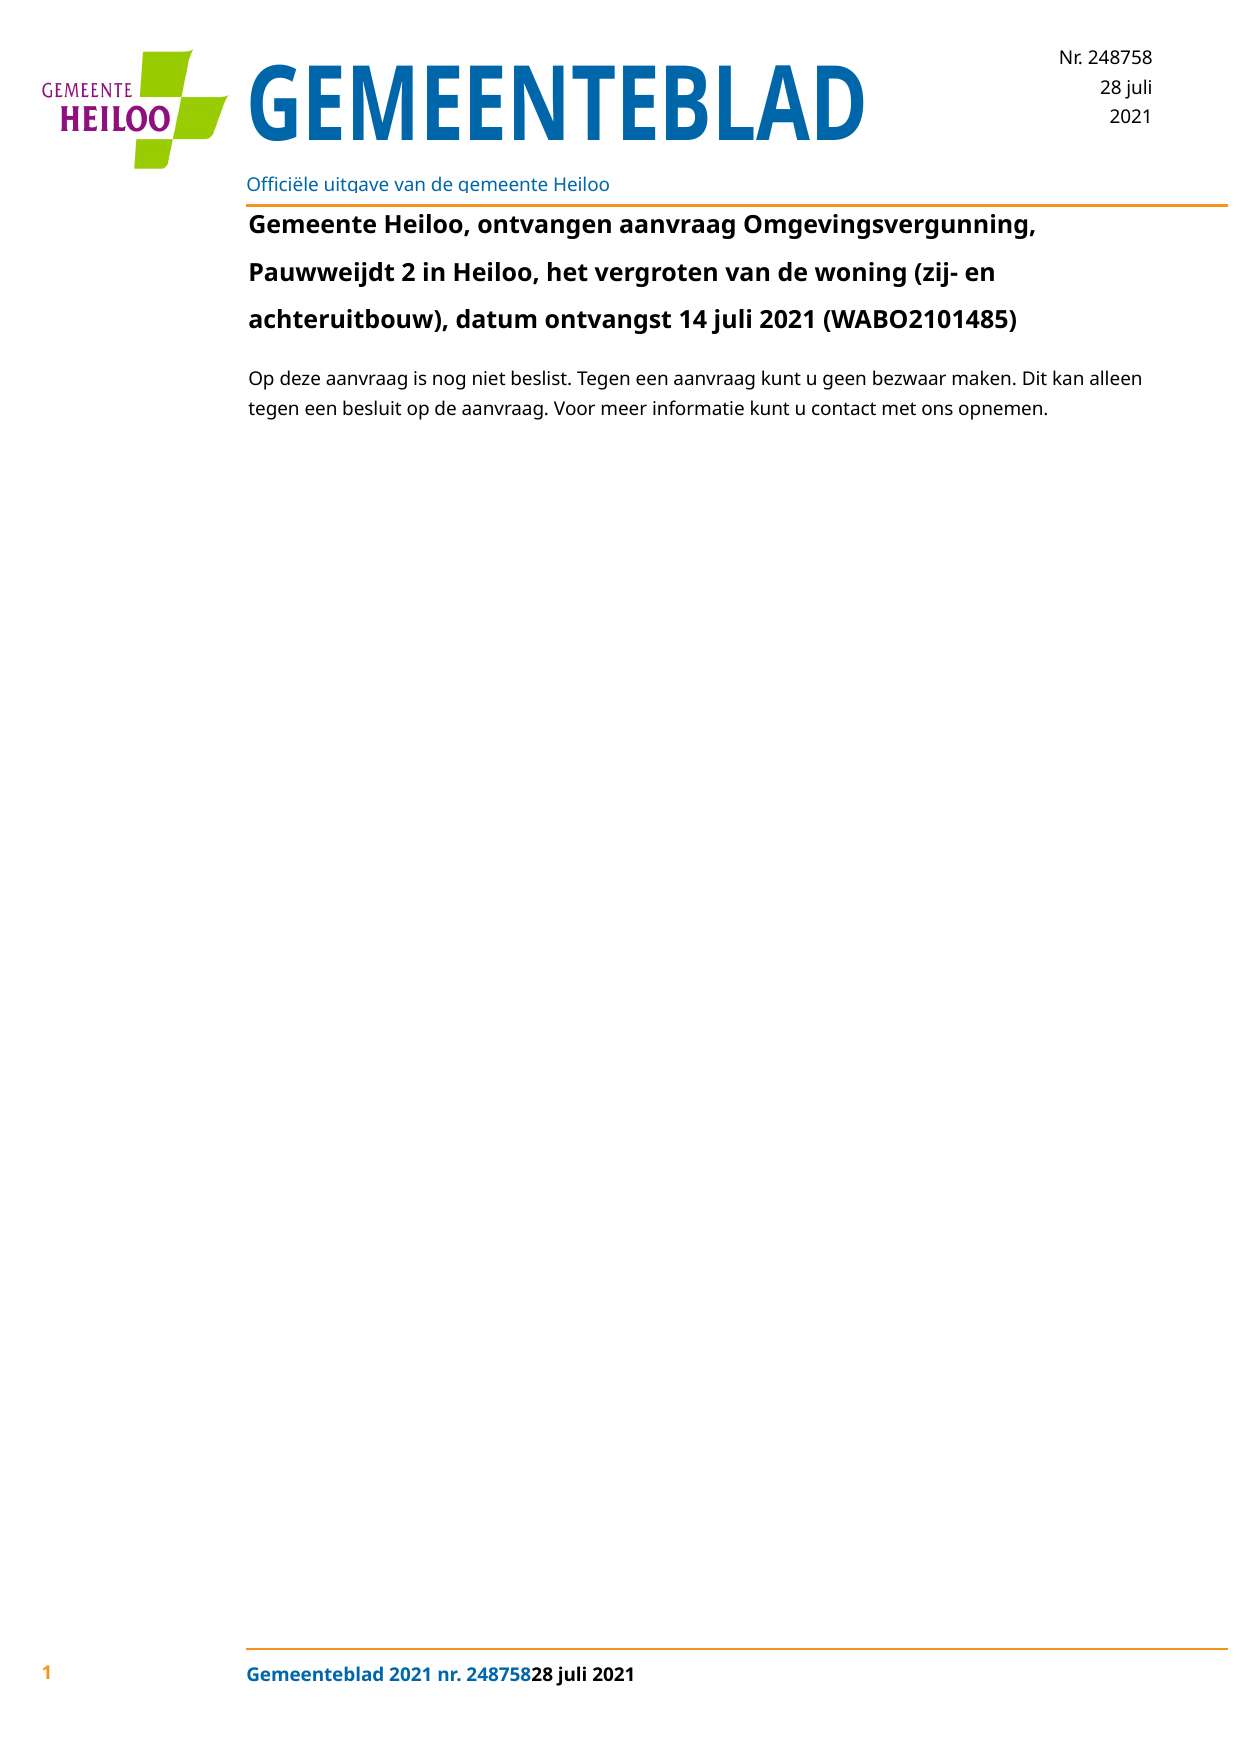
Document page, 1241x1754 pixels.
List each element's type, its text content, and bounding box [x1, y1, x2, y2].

text Op deze aanvraag is nog niet beslist. Tegen een aanvraag kunt u geen bezwaar maken. Dit kan alleen tegen een besluit op de aanvraag. Voor meer informatie kunt u contact met ons opnemen. [248, 366, 1152, 421]
picture [41, 47, 231, 172]
text Gemeente Heiloo, ontvangen aanvraag Omgevingsvergunning, Pauwweijdt 2 in Heiloo, het vergroten van de woning (zij- en achteruitbouw), datum ontvangst 14 juli 2021 (WABO2101485) [248, 207, 1152, 336]
